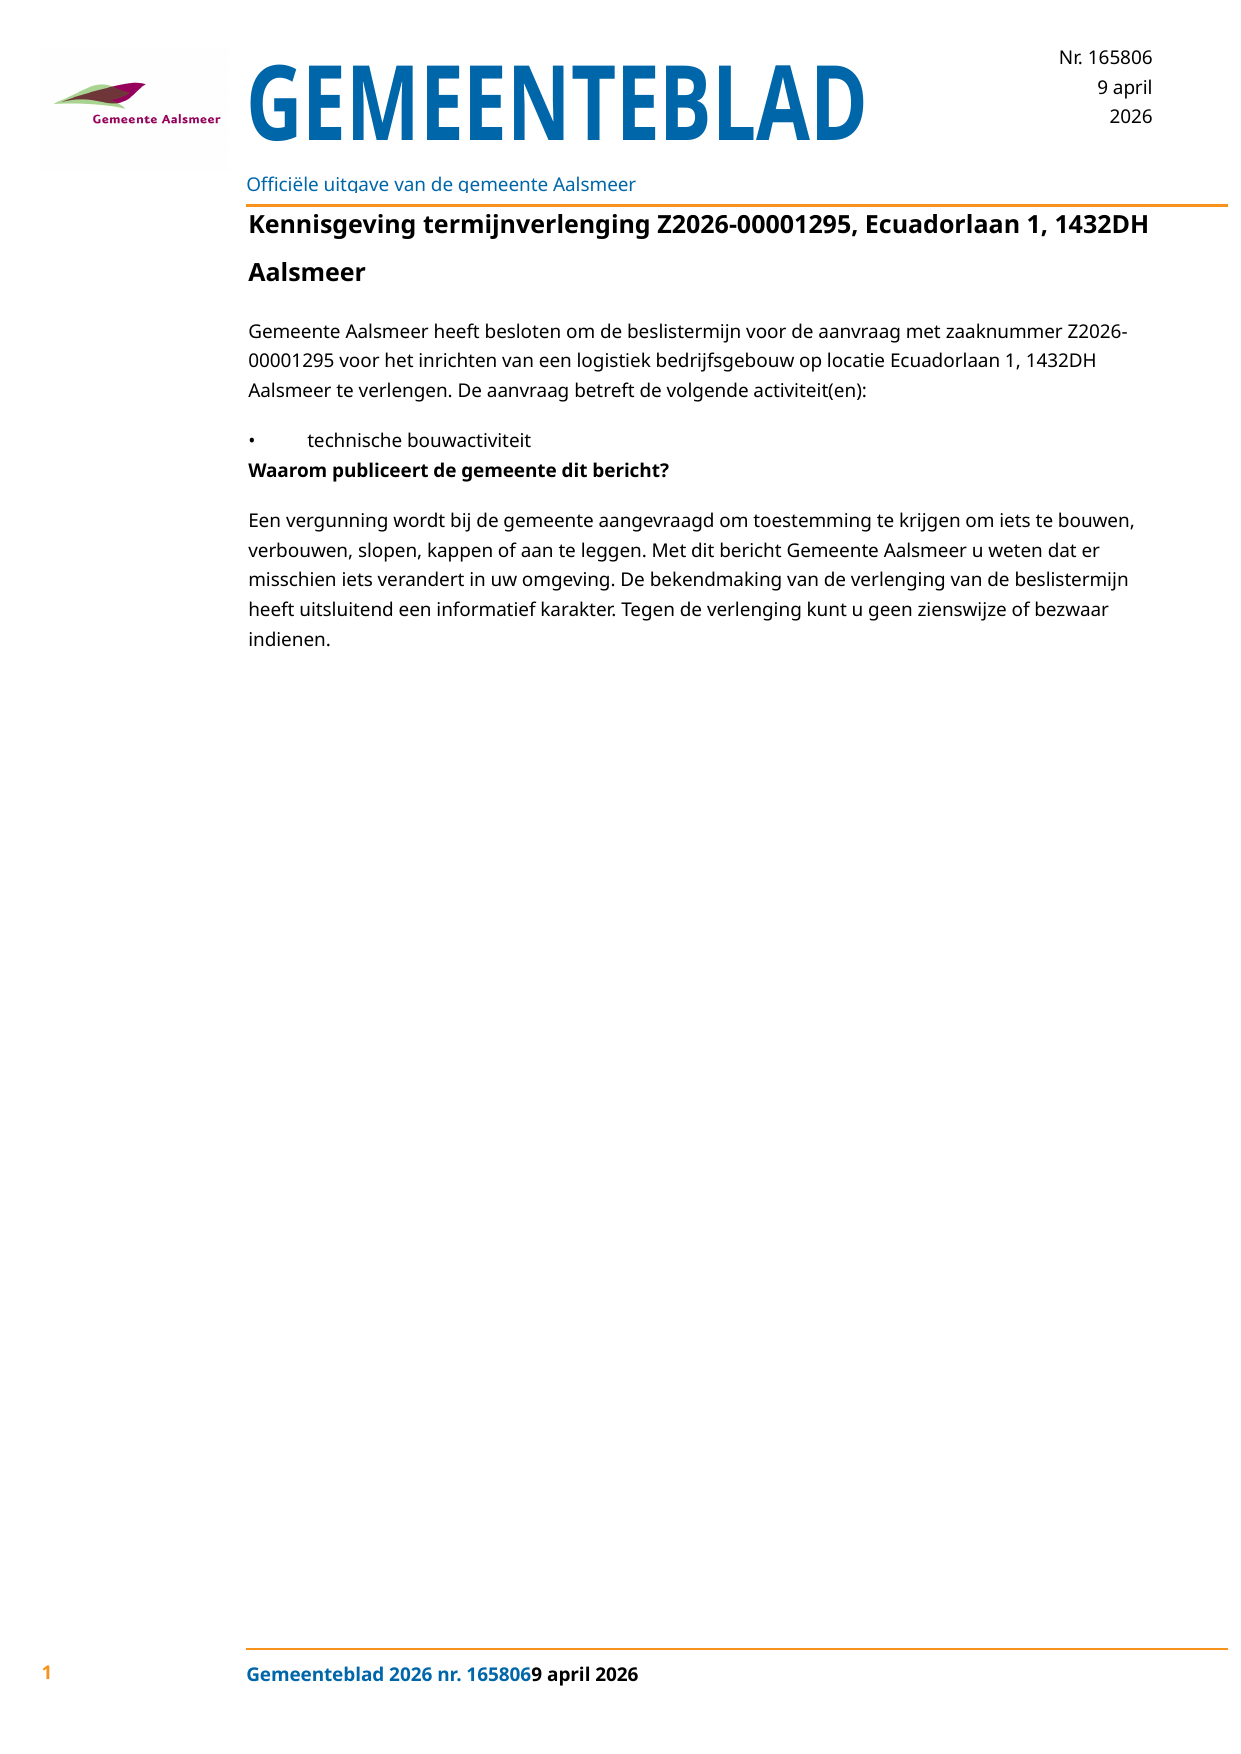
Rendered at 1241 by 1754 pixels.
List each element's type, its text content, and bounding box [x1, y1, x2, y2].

list technische bouwactiviteit [248, 427, 1152, 453]
text Een vergunning wordt bij de gemeente aangevraagd om toestemming te krijgen om iets te bouwen, verbouwen, slopen, kappen of aan te leggen. Met dit bericht Gemeente Aalsmeer u weten dat er misschien iets verandert in uw omgeving. De bekendmaking van de verlenging van de beslistermijn heeft uitsluitend een informatief karakter. Tegen de verlenging kunt u geen zienswijze of bezwaar indienen. [248, 507, 1152, 652]
text Kennisgeving termijnverlenging Z2026-00001295, Ecuadorlaan 1, 1432DH Aalsmeer [248, 207, 1152, 288]
text Gemeente Aalsmeer heeft besloten om de beslistermijn voor de aanvraag met zaaknummer Z2026-00001295 voor het inrichten van een logistiek bedrijfsgebouw op locatie Ecuadorlaan 1, 1432DH Aalsmeer te verlengen. De aanvraag betreft de volgende activiteit(en): [248, 318, 1152, 403]
picture [41, 47, 231, 172]
text Waarom publiceert de gemeente dit bericht? [248, 457, 1152, 483]
